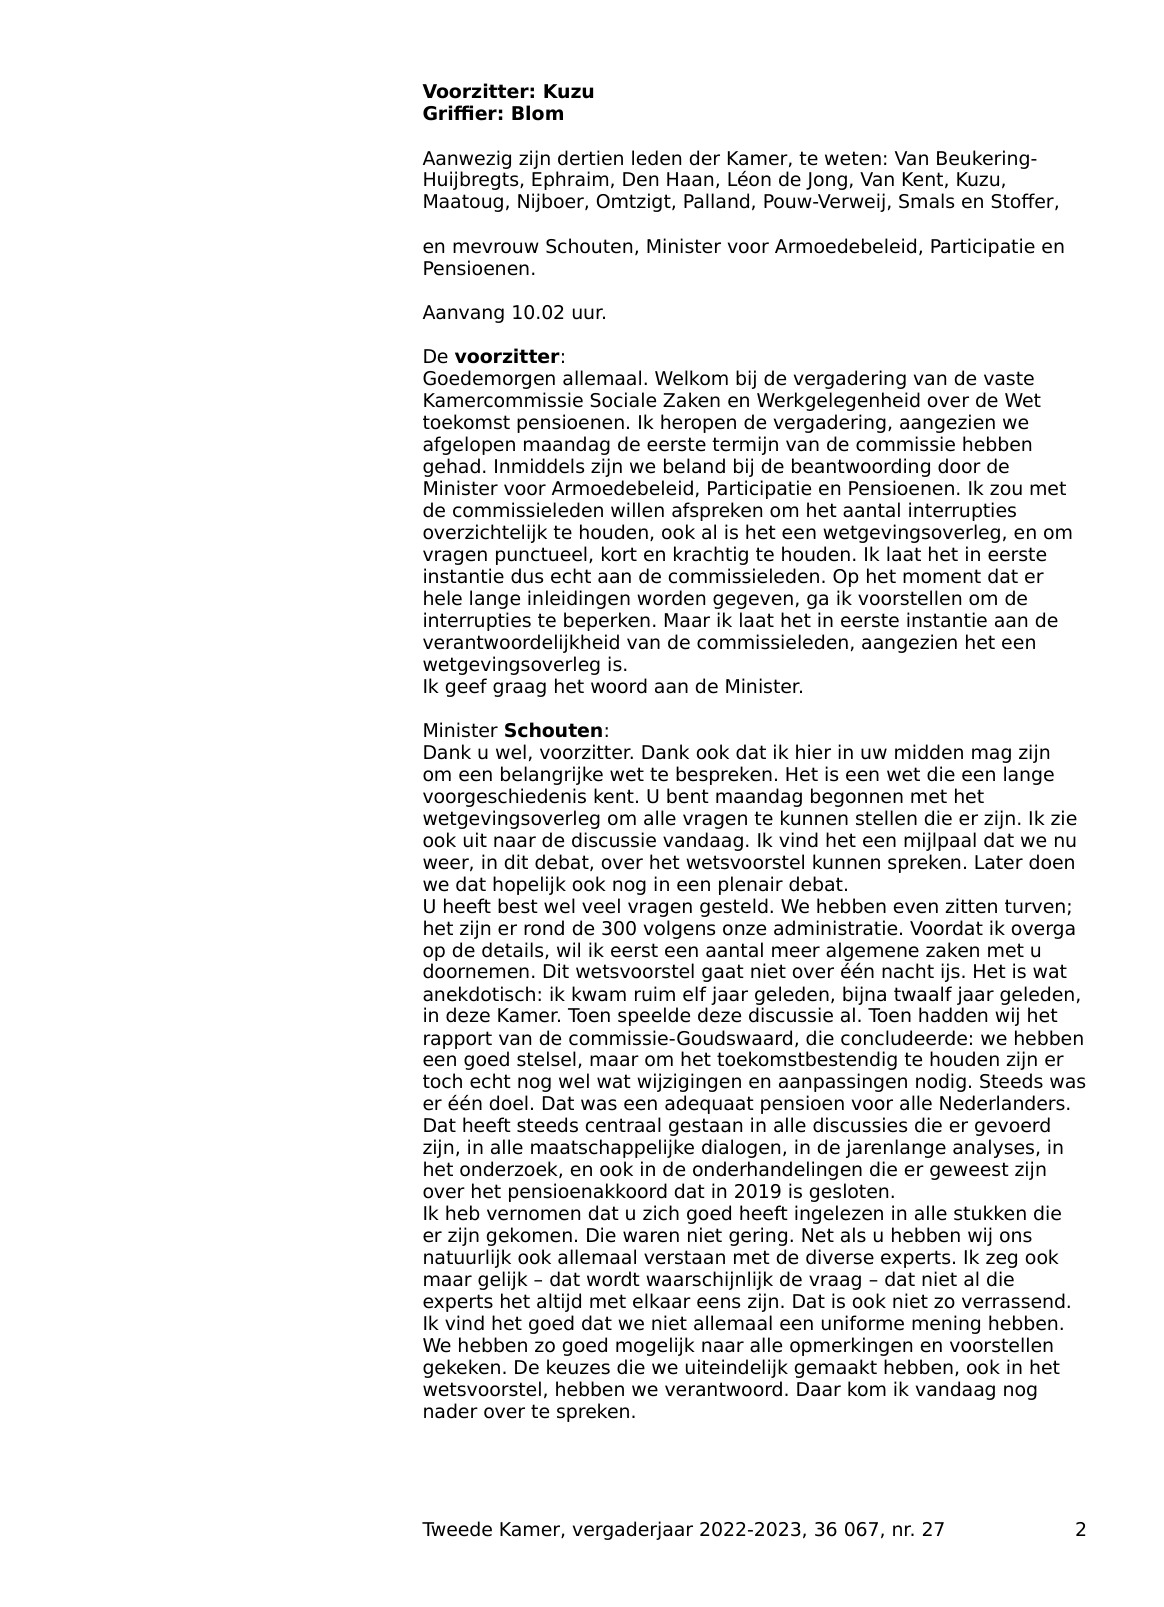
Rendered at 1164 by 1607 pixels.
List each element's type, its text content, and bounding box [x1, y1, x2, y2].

text en mevrouw Schouten, Minister voor Armoedebeleid, Participatie en Pensioenen. [422, 236, 1087, 279]
text Voorzitter: Kuzu [422, 81, 1087, 103]
text Minister Schouten: [422, 720, 1087, 742]
text Ik geef graag het woord aan de Minister. [422, 676, 1087, 697]
text U heeft best wel veel vragen gesteld. We hebben even zitten turven; het zijn er rond de 300 volgens onze administratie. Voordat ik overga op de details, wil ik eerst een aantal meer algemene zaken met u doornemen. Dit wetsvoorstel gaat niet over één nacht ijs. Het is wat anekdotisch: ik kwam ruim elf jaar geleden, bijna twaalf jaar geleden, in deze Kamer. Toen speelde deze discussie al. Toen hadden wij het rapport van de commissie-Goudswaard, die concludeerde: we hebben een goed stelsel, maar om het toekomstbestendig te houden zijn er toch echt nog wel wat wijzigingen en aanpassingen nodig. Steeds was er één doel. Dat was een adequaat pensioen voor alle Nederlanders. Dat heeft steeds centraal gestaan in alle discussies die er gevoerd zijn, in alle maatschappelijke dialogen, in de jarenlange analyses, in het onderzoek, en ook in de onderhandelingen die er geweest zijn over het pensioenakkoord dat in 2019 is gesloten. [422, 896, 1087, 1203]
text Aanvang 10.02 uur. [422, 302, 1087, 324]
text Dank u wel, voorzitter. Dank ook dat ik hier in uw midden mag zijn om een belangrijke wet te bespreken. Het is een wet die een lange voorgeschiedenis kent. U bent maandag begonnen met het wetgevingsoverleg om alle vragen te kunnen stellen die er zijn. Ik zie ook uit naar de discussie vandaag. Ik vind het een mijlpaal dat we nu weer, in dit debat, over het wetsvoorstel kunnen spreken. Later doen we dat hopelijk ook nog in een plenair debat. [422, 742, 1087, 896]
text Aanwezig zijn dertien leden der Kamer, te weten: Van Beukering-Huijbregts, Ephraim, Den Haan, Léon de Jong, Van Kent, Kuzu, Maatoug, Nijboer, Omtzigt, Palland, Pouw-Verweij, Smals en Stoffer, [422, 147, 1087, 213]
text De voorzitter: [422, 346, 1087, 368]
text Goedemorgen allemaal. Welkom bij de vergadering van de vaste Kamercommissie Sociale Zaken en Werkgelegenheid over de Wet toekomst pensioenen. Ik heropen de vergadering, aangezien we afgelopen maandag de eerste termijn van de commissie hebben gehad. Inmiddels zijn we beland bij de beantwoording door de Minister voor Armoedebeleid, Participatie en Pensioenen. Ik zou met de commissieleden willen afspreken om het aantal interrupties overzichtelijk te houden, ook al is het een wetgevingsoverleg, en om vragen punctueel, kort en krachtig te houden. Ik laat het in eerste instantie dus echt aan de commissieleden. Op het moment dat er hele lange inleidingen worden gegeven, ga ik voorstellen om de interrupties te beperken. Maar ik laat het in eerste instantie aan de verantwoordelijkheid van de commissieleden, aangezien het een wetgevingsoverleg is. [422, 368, 1087, 676]
text Ik heb vernomen dat u zich goed heeft ingelezen in alle stukken die er zijn gekomen. Die waren niet gering. Net als u hebben wij ons natuurlijk ook allemaal verstaan met de diverse experts. Ik zeg ook maar gelijk – dat wordt waarschijnlijk de vraag – dat niet al die experts het altijd met elkaar eens zijn. Dat is ook niet zo verrassend. Ik vind het goed dat we niet allemaal een uniforme mening hebben. We hebben zo goed mogelijk naar alle opmerkingen en voorstellen gekeken. De keuzes die we uiteindelijk gemaakt hebben, ook in het wetsvoorstel, hebben we verantwoord. Daar kom ik vandaag nog nader over te spreken. [422, 1203, 1087, 1423]
text Griffier: Blom [422, 103, 1087, 125]
